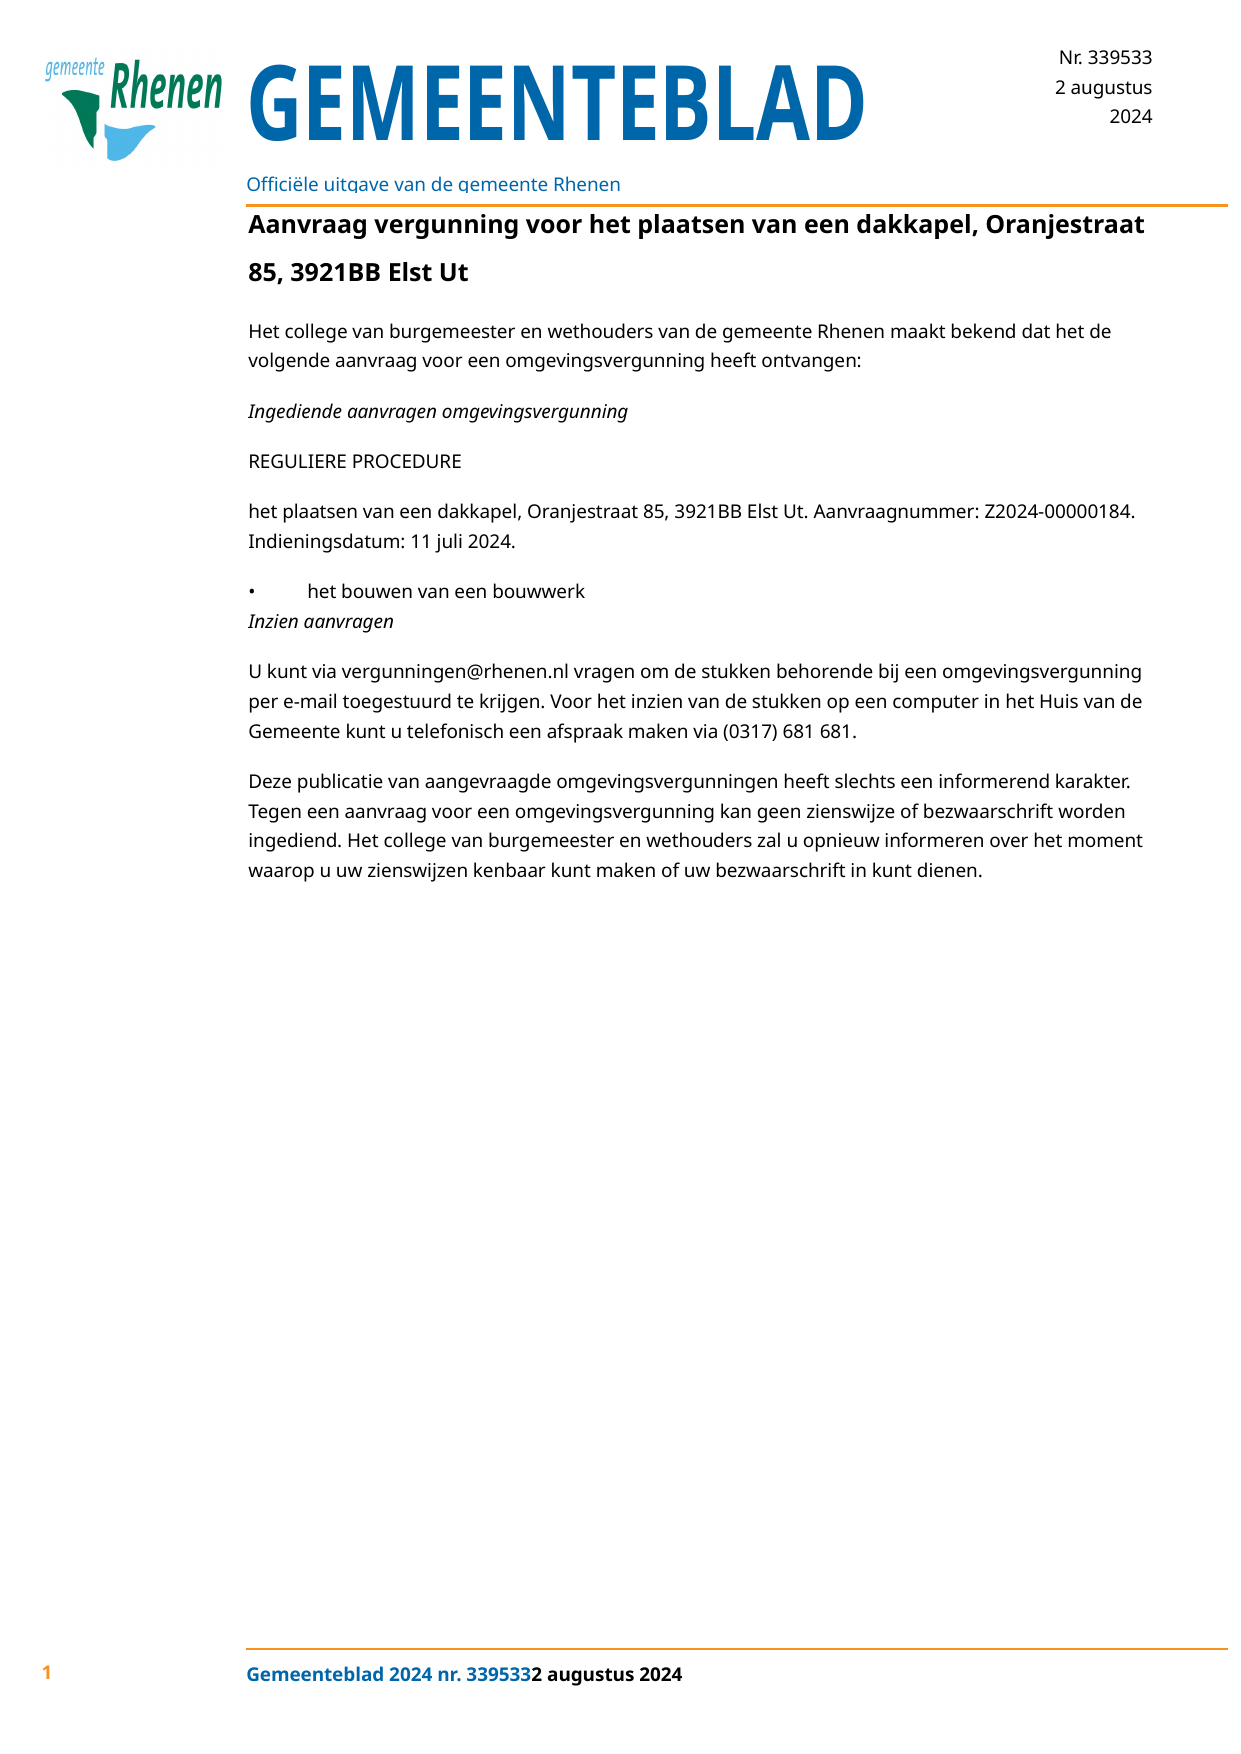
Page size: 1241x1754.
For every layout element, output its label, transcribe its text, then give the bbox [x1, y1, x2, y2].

text Deze publicatie van aangevraagde omgevingsvergunningen heeft slechts een informerend karakter. Tegen een aanvraag voor een omgevingsvergunning kan geen zienswijze of bezwaarschrift worden ingediend. Het college van burgemeester en wethouders zal u opnieuw informeren over het moment waarop u uw zienswijzen kenbaar kunt maken of uw bezwaarschrift in kunt dienen. [248, 768, 1152, 883]
text U kunt via vergunningen@rhenen.nl vragen om de stukken behorende bij een omgevingsvergunning per e-mail toegestuurd te krijgen. Voor het inzien van de stukken op een computer in het Huis van de Gemeente kunt u telefonisch een afspraak maken via (0317) 681 681. [248, 659, 1152, 744]
text Inzien aanvragen [248, 608, 1152, 634]
text Ingediende aanvragen omgevingsvergunning [248, 398, 1152, 424]
text Het college van burgemeester en wethouders van de gemeente Rhenen maakt bekend dat het de volgende aanvraag voor een omgevingsvergunning heeft ontvangen: [248, 318, 1152, 373]
list het bouwen van een bouwwerk [248, 579, 1152, 604]
text Aanvraag vergunning voor het plaatsen van een dakkapel, Oranjestraat 85, 3921BB Elst Ut [248, 207, 1152, 288]
text het plaatsen van een dakkapel, Oranjestraat 85, 3921BB Elst Ut. Aanvraagnummer: Z2024-00000184. Indieningsdatum: 11 juli 2024. [248, 499, 1152, 554]
picture [41, 47, 231, 172]
text REGULIERE PROCEDURE [248, 448, 1152, 474]
